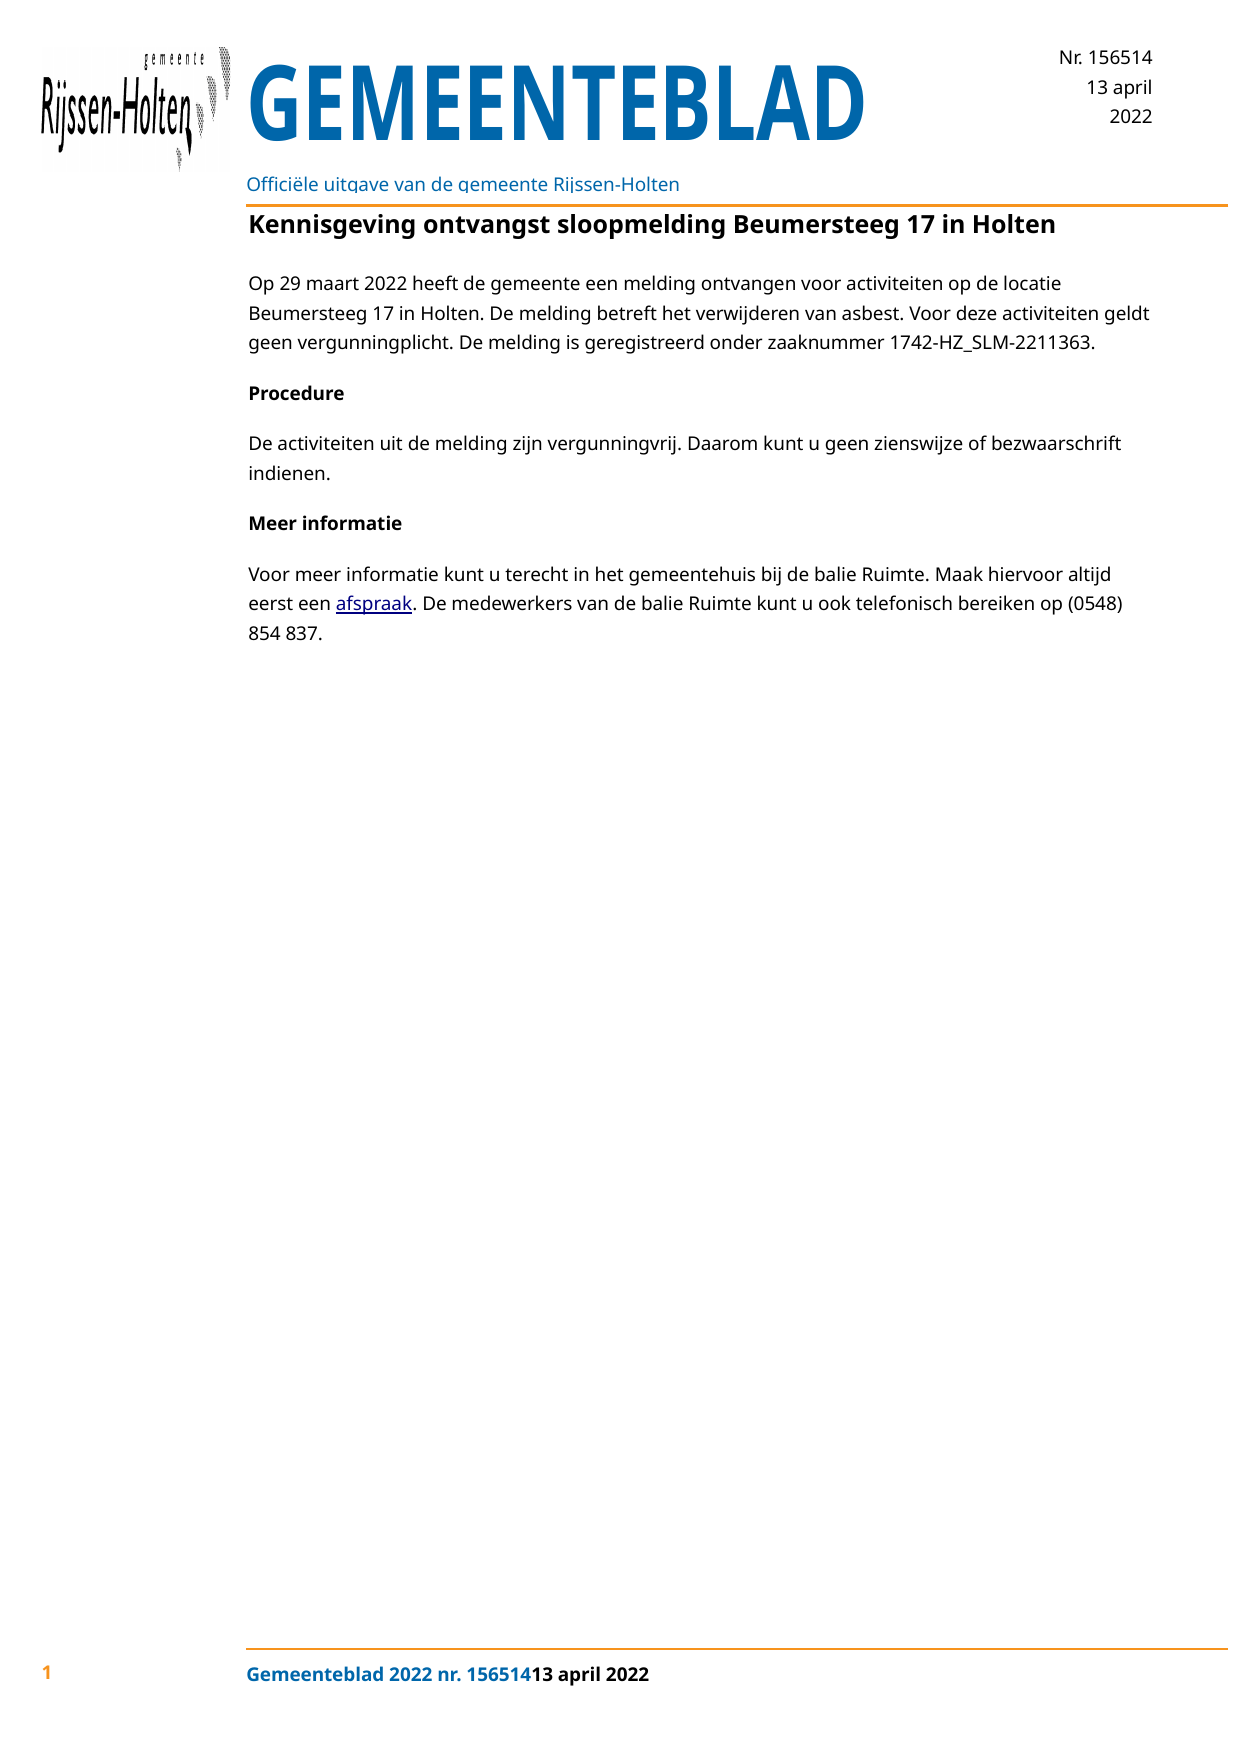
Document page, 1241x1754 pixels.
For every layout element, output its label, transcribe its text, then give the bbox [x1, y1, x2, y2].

text Meer informatie [248, 510, 1152, 536]
text Procedure [248, 380, 1152, 406]
text Op 29 maart 2022 heeft de gemeente een melding ontvangen voor activiteiten op de locatie Beumersteeg 17 in Holten. De melding betreft het verwijderen van asbest. Voor deze activiteiten geldt geen vergunningplicht. De melding is geregistreerd onder zaaknummer 1742-HZ_SLM-2211363. [248, 270, 1152, 355]
text Voor meer informatie kunt u terecht in het gemeentehuis bij de balie Ruimte. Maak hiervoor altijd eerst een afspraak. De medewerkers van de balie Ruimte kunt u ook telefonisch bereiken op (0548) 854 837. [248, 561, 1152, 646]
text De activiteiten uit de melding zijn vergunningvrij. Daarom kunt u geen zienswijze of bezwaarschrift indienen. [248, 430, 1152, 486]
picture [41, 47, 231, 172]
text Kennisgeving ontvangst sloopmelding Beumersteeg 17 in Holten [248, 207, 1152, 241]
